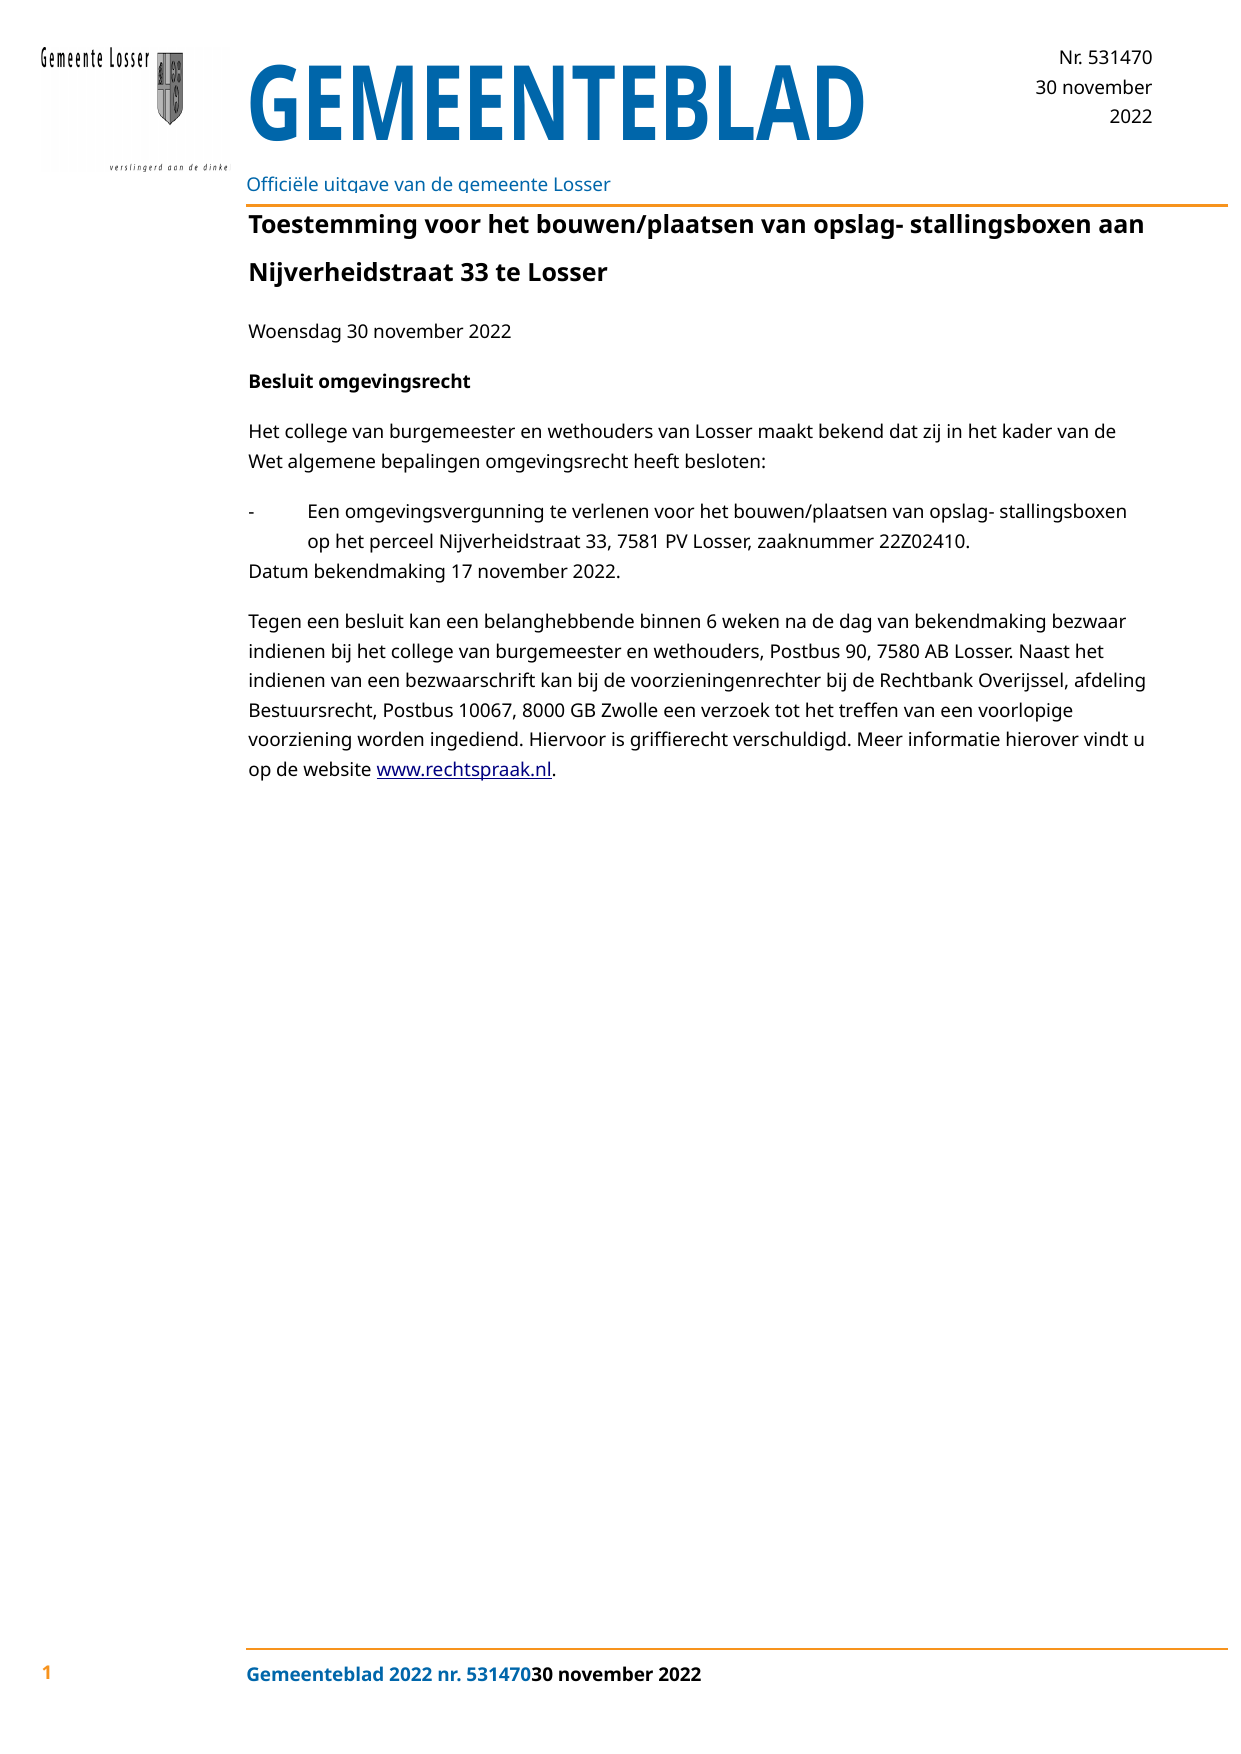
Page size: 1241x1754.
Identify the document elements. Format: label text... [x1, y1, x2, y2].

text Toestemming voor het bouwen/plaatsen van opslag- stallingsboxen aan Nijverheidstraat 33 te Losser [248, 207, 1152, 288]
text Tegen een besluit kan een belanghebbende binnen 6 weken na de dag van bekendmaking bezwaar indienen bij het college van burgemeester en wethouders, Postbus 90, 7580 AB Losser. Naast het indienen van een bezwaarschrift kan bij de voorzieningenrechter bij de Rechtbank Overijssel, afdeling Bestuursrecht, Postbus 10067, 8000 GB Zwolle een verzoek tot het treffen van een voorlopige voorziening worden ingediend. Hiervoor is griffierecht verschuldigd. Meer informatie hierover vindt u op de website www.rechtspraak.nl. [248, 608, 1152, 782]
text Woensdag 30 november 2022 [248, 318, 1152, 344]
text Datum bekendmaking 17 november 2022. [248, 558, 1152, 584]
picture [41, 47, 231, 172]
text Het college van burgemeester en wethouders van Losser maakt bekend dat zij in het kader van de Wet algemene bepalingen omgevingsrecht heeft besloten: [248, 419, 1152, 474]
text Besluit omgevingsrecht [248, 368, 1152, 394]
list Een omgevingsvergunning te verlenen voor het bouwen/plaatsen van opslag- stallingsboxen op het perceel Nijverheidstraat 33, 7581 PV Losser, zaaknummer 22Z02410. [248, 499, 1152, 554]
